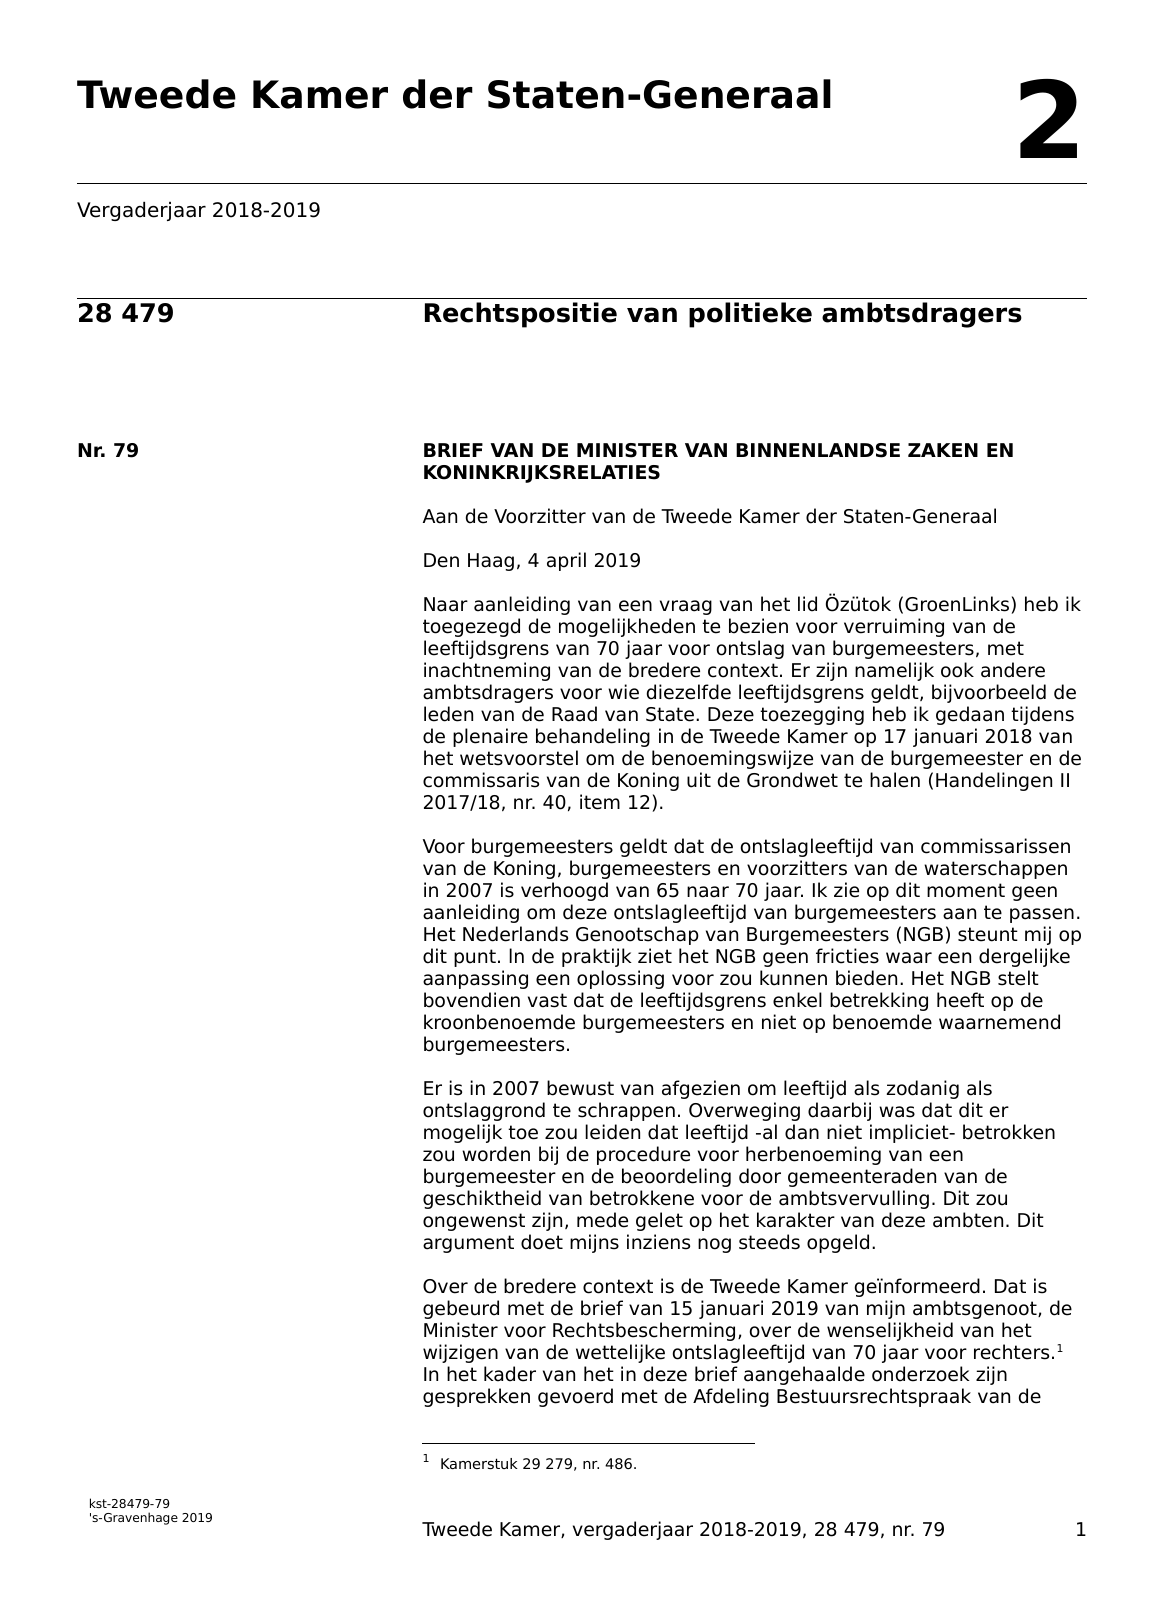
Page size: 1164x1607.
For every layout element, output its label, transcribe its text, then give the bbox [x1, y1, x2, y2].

text Naar aanleiding van een vraag van het lid Özütok (GroenLinks) heb ik toegezegd de mogelijkheden te bezien voor verruiming van de leeftijdsgrens van 70 jaar voor ontslag van burgemeesters, met inachtneming van de bredere context. Er zijn namelijk ook andere ambtsdragers voor wie diezelfde leeftijdsgrens geldt, bijvoorbeeld de leden van de Raad van State. Deze toezegging heb ik gedaan tijdens de plenaire behandeling in de Tweede Kamer op 17 januari 2018 van het wetsvoorstel om de benoemingswijze van de burgemeester en de commissaris van de Koning uit de Grondwet te halen (Handelingen II 2017/18, nr. 40, item 12). [422, 594, 1087, 814]
text Kamerstuk 29 279, nr. 486. [422, 1452, 1087, 1474]
text Den Haag, 4 april 2019 [422, 550, 1087, 572]
text Het Nederlands Genootschap van Burgemeesters (NGB) steunt mij op dit punt. ln de praktijk ziet het NGB geen fricties waar een dergelijke aanpassing een oplossing voor zou kunnen bieden. Het NGB stelt bovendien vast dat de leeftijdsgrens enkel betrekking heeft op de kroonbenoemde burgemeesters en niet op benoemde waarnemend burgemeesters. [422, 924, 1087, 1056]
text Aan de Voorzitter van de Tweede Kamer der Staten-Generaal [422, 506, 1087, 528]
subtitle Nr. 79 BRIEF VAN DE MINISTER VAN BINNENLANDSE ZAKEN EN KONINKRIJKSRELATIES [77, 440, 1087, 484]
text 's-Gravenhage 2019 [88, 1511, 323, 1525]
table_header 2 [886, 59, 1087, 183]
text kst-28479-79 [88, 1497, 323, 1511]
text Over de bredere context is de Tweede Kamer geïnformeerd. Dat is gebeurd met de brief van 15 januari 2019 van mijn ambtsgenoot, de Minister voor Rechtsbescherming, over de wenselijkheid van het wijzigen van de wettelijke ontslagleeftijd van 70 jaar voor rechters. In het kader van het in deze brief aangehaalde onderzoek zijn gesprekken gevoerd met de Afdeling Bestuursrechtspraak van de [422, 1276, 1087, 1408]
table_header Tweede Kamer der Staten-Generaal [77, 59, 886, 183]
text Voor burgemeesters geldt dat de ontslagleeftijd van commissarissen van de Koning, burgemeesters en voorzitters van de waterschappen in 2007 is verhoogd van 65 naar 70 jaar. Ik zie op dit moment geen aanleiding om deze ontslagleeftijd van burgemeesters aan te passen. [422, 836, 1087, 924]
table_cell Vergaderjaar 2018-2019 [77, 184, 1087, 298]
text Er is in 2007 bewust van afgezien om leeftijd als zodanig als ontslaggrond te schrappen. Overweging daarbij was dat dit er mogelijk toe zou leiden dat leeftijd -al dan niet impliciet- betrokken zou worden bij de procedure voor herbenoeming van een burgemeester en de beoordeling door gemeenteraden van de geschiktheid van betrokkene voor de ambtsvervulling. Dit zou ongewenst zijn, mede gelet op het karakter van deze ambten. Dit argument doet mijns inziens nog steeds opgeld. [422, 1078, 1087, 1254]
subtitle 28 479 Rechtspositie van politieke ambtsdragers [77, 299, 1087, 329]
